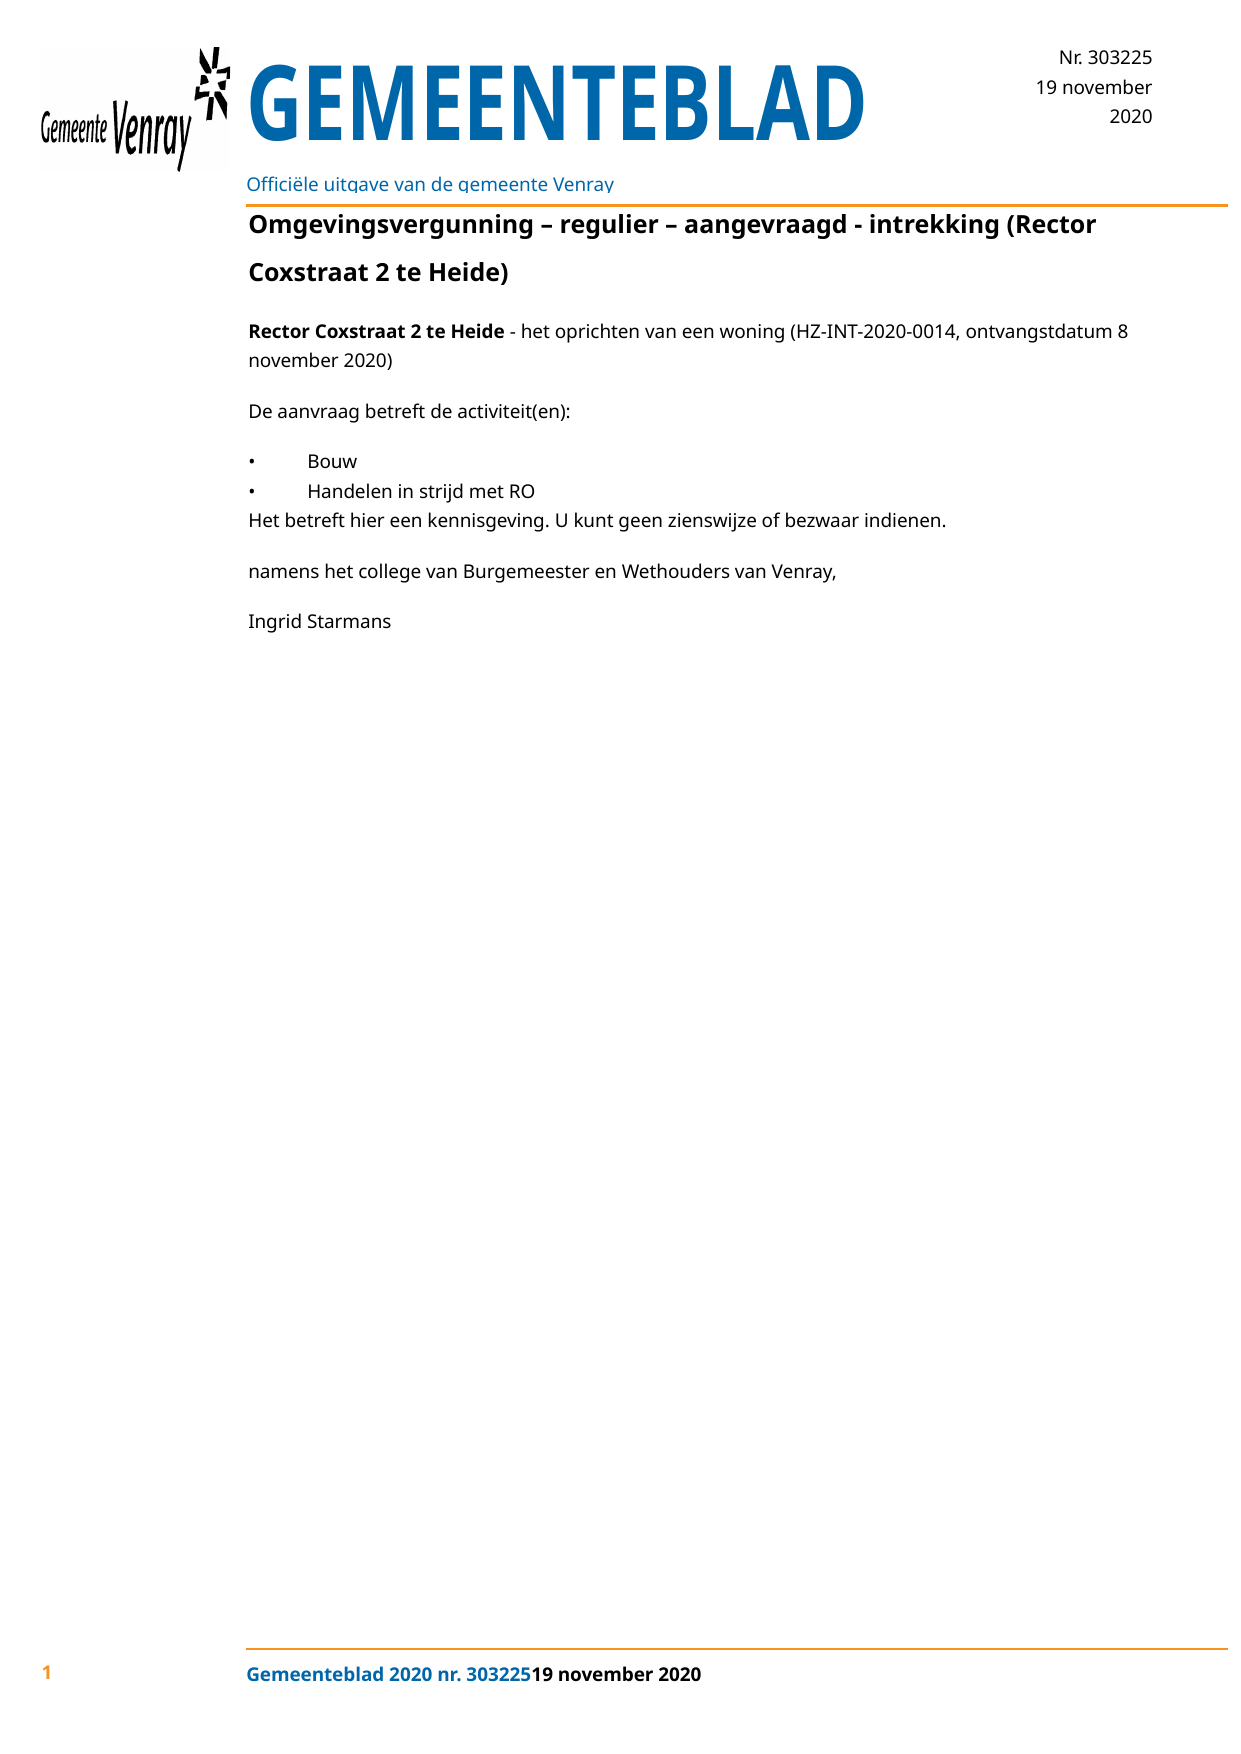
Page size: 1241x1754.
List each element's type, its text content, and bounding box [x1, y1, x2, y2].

text Ingrid Starmans [248, 608, 1152, 634]
picture [41, 47, 231, 172]
text Het betreft hier een kennisgeving. U kunt geen zienswijze of bezwaar indienen. [248, 507, 1152, 533]
text Omgevingsvergunning – regulier – aangevraagd - intrekking (Rector Coxstraat 2 te Heide) [248, 207, 1152, 288]
list Bouw [248, 448, 1152, 474]
text De aanvraag betreft de activiteit(en): [248, 398, 1152, 424]
list Handelen in strijd met RO [248, 478, 1152, 504]
text namens het college van Burgemeester en Wethouders van Venray, [248, 558, 1152, 584]
text Rector Coxstraat 2 te Heide - het oprichten van een woning (HZ-INT-2020-0014, ontvangstdatum 8 november 2020) [248, 318, 1152, 373]
